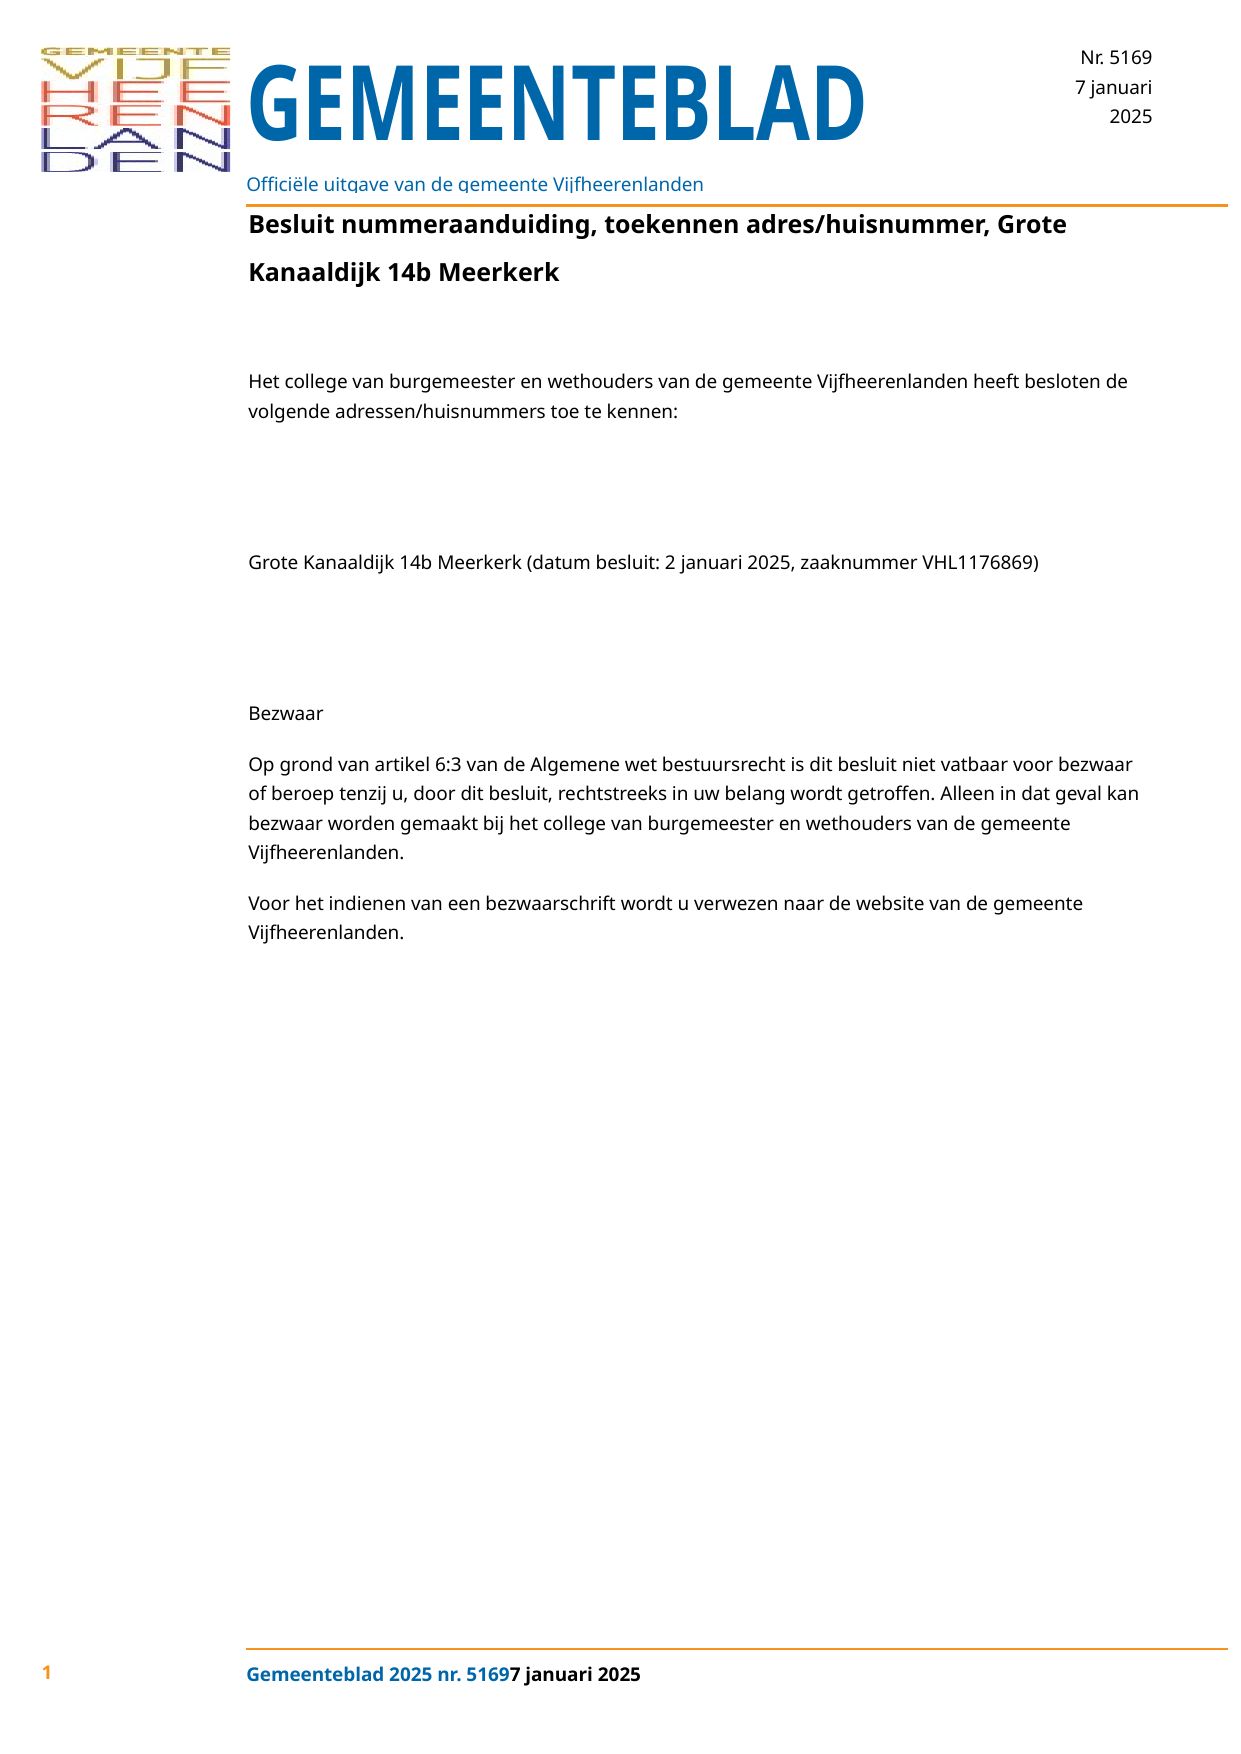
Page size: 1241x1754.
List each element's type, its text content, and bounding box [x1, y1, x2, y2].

picture [41, 47, 231, 172]
text Besluit nummeraanduiding, toekennen adres/huisnummer, Grote Kanaaldijk 14b Meerkerk [248, 207, 1152, 288]
text Bezwaar [248, 700, 1152, 726]
text Grote Kanaaldijk 14b Meerkerk (datum besluit: 2 januari 2025, zaaknummer VHL1176869) [248, 549, 1152, 575]
text Het college van burgemeester en wethouders van de gemeente Vijfheerenlanden heeft besloten de volgende adressen/huisnummers toe te kennen: [248, 368, 1152, 424]
text Op grond van artikel 6:3 van de Algemene wet bestuursrecht is dit besluit niet vatbaar voor bezwaar of beroep tenzij u, door dit besluit, rechtstreeks in uw belang wordt getroffen. Alleen in dat geval kan bezwaar worden gemaakt bij het college van burgemeester en wethouders van de gemeente Vijfheerenlanden. [248, 751, 1152, 865]
text Voor het indienen van een bezwaarschrift wordt u verwezen naar de website van de gemeente Vijfheerenlanden. [248, 890, 1152, 945]
